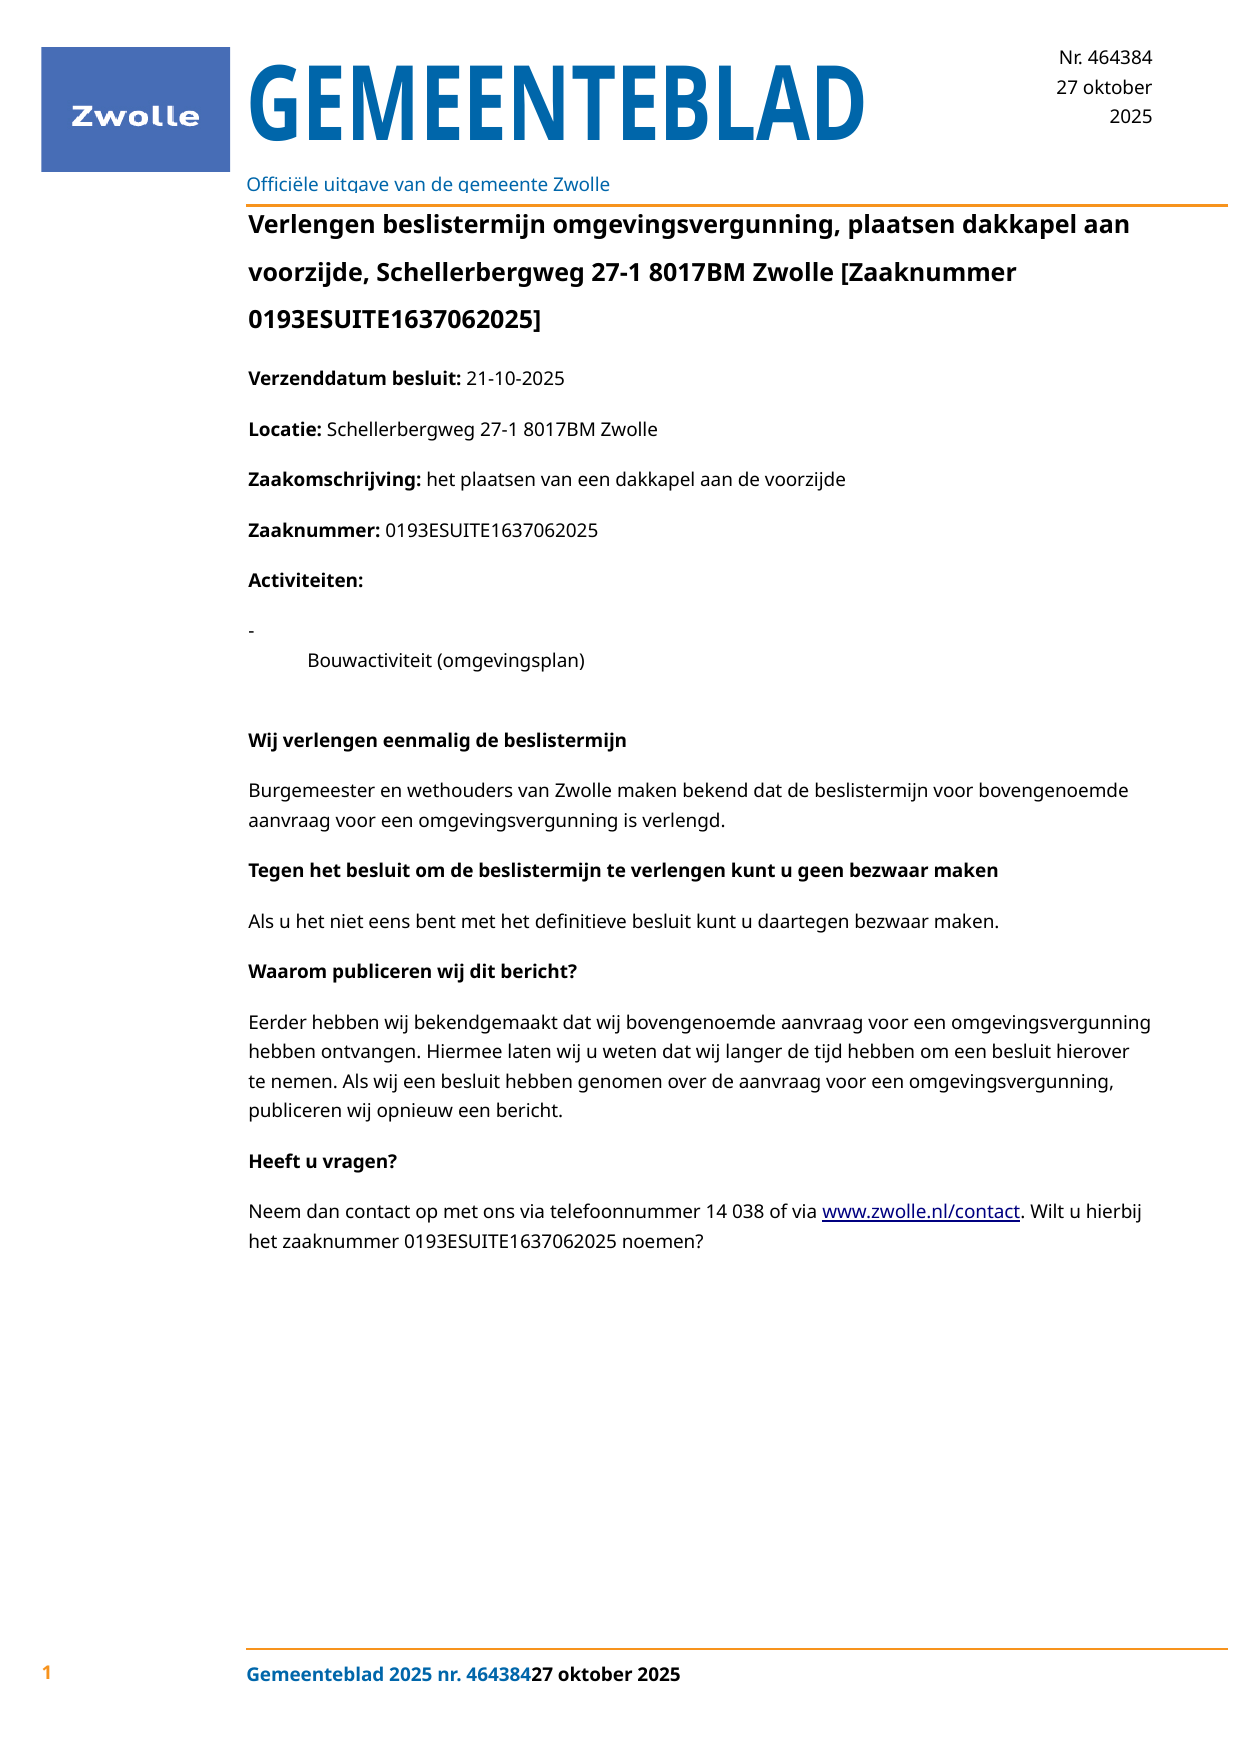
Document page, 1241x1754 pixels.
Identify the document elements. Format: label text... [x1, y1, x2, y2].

list Bouwactiviteit (omgevingsplan) [248, 647, 1152, 673]
text Locatie: Schellerbergweg 27-1 8017BM Zwolle [248, 416, 1152, 442]
picture [41, 47, 231, 172]
text Eerder hebben wij bekendgemaakt dat wij bovengenoemde aanvraag voor een omgevingsvergunning hebben ontvangen. Hiermee laten wij u weten dat wij langer de tijd hebben om een besluit hierover te nemen. Als wij een besluit hebben genomen over de aanvraag voor een omgevingsvergunning, publiceren wij opnieuw een bericht. [248, 1009, 1152, 1123]
text Burgemeester en wethouders van Zwolle maken bekend dat de beslistermijn voor bovengenoemde aanvraag voor een omgevingsvergunning is verlengd. [248, 778, 1152, 833]
text Zaakomschrijving: het plaatsen van een dakkapel aan de voorzijde [248, 466, 1152, 492]
text Wij verlengen eenmalig de beslistermijn [248, 727, 1152, 753]
text Verlengen beslistermijn omgevingsvergunning, plaatsen dakkapel aan voorzijde, Schellerbergweg 27-1 8017BM Zwolle [Zaaknummer 0193ESUITE1637062025] [248, 207, 1152, 336]
text Heeft u vragen? [248, 1148, 1152, 1174]
text Neem dan contact op met ons via telefoonnummer 14 038 of via www.zwolle.nl/contact. Wilt u hierbij het zaaknummer 0193ESUITE1637062025 noemen? [248, 1198, 1152, 1254]
text Verzenddatum besluit: 21-10-2025 [248, 366, 1152, 391]
text Tegen het besluit om de beslistermijn te verlengen kunt u geen bezwaar maken [248, 858, 1152, 883]
text Activiteiten: [248, 567, 1152, 593]
text Zaaknummer: 0193ESUITE1637062025 [248, 517, 1152, 542]
text Waarom publiceren wij dit bericht? [248, 958, 1152, 984]
text Als u het niet eens bent met het definitieve besluit kunt u daartegen bezwaar maken. [248, 908, 1152, 934]
